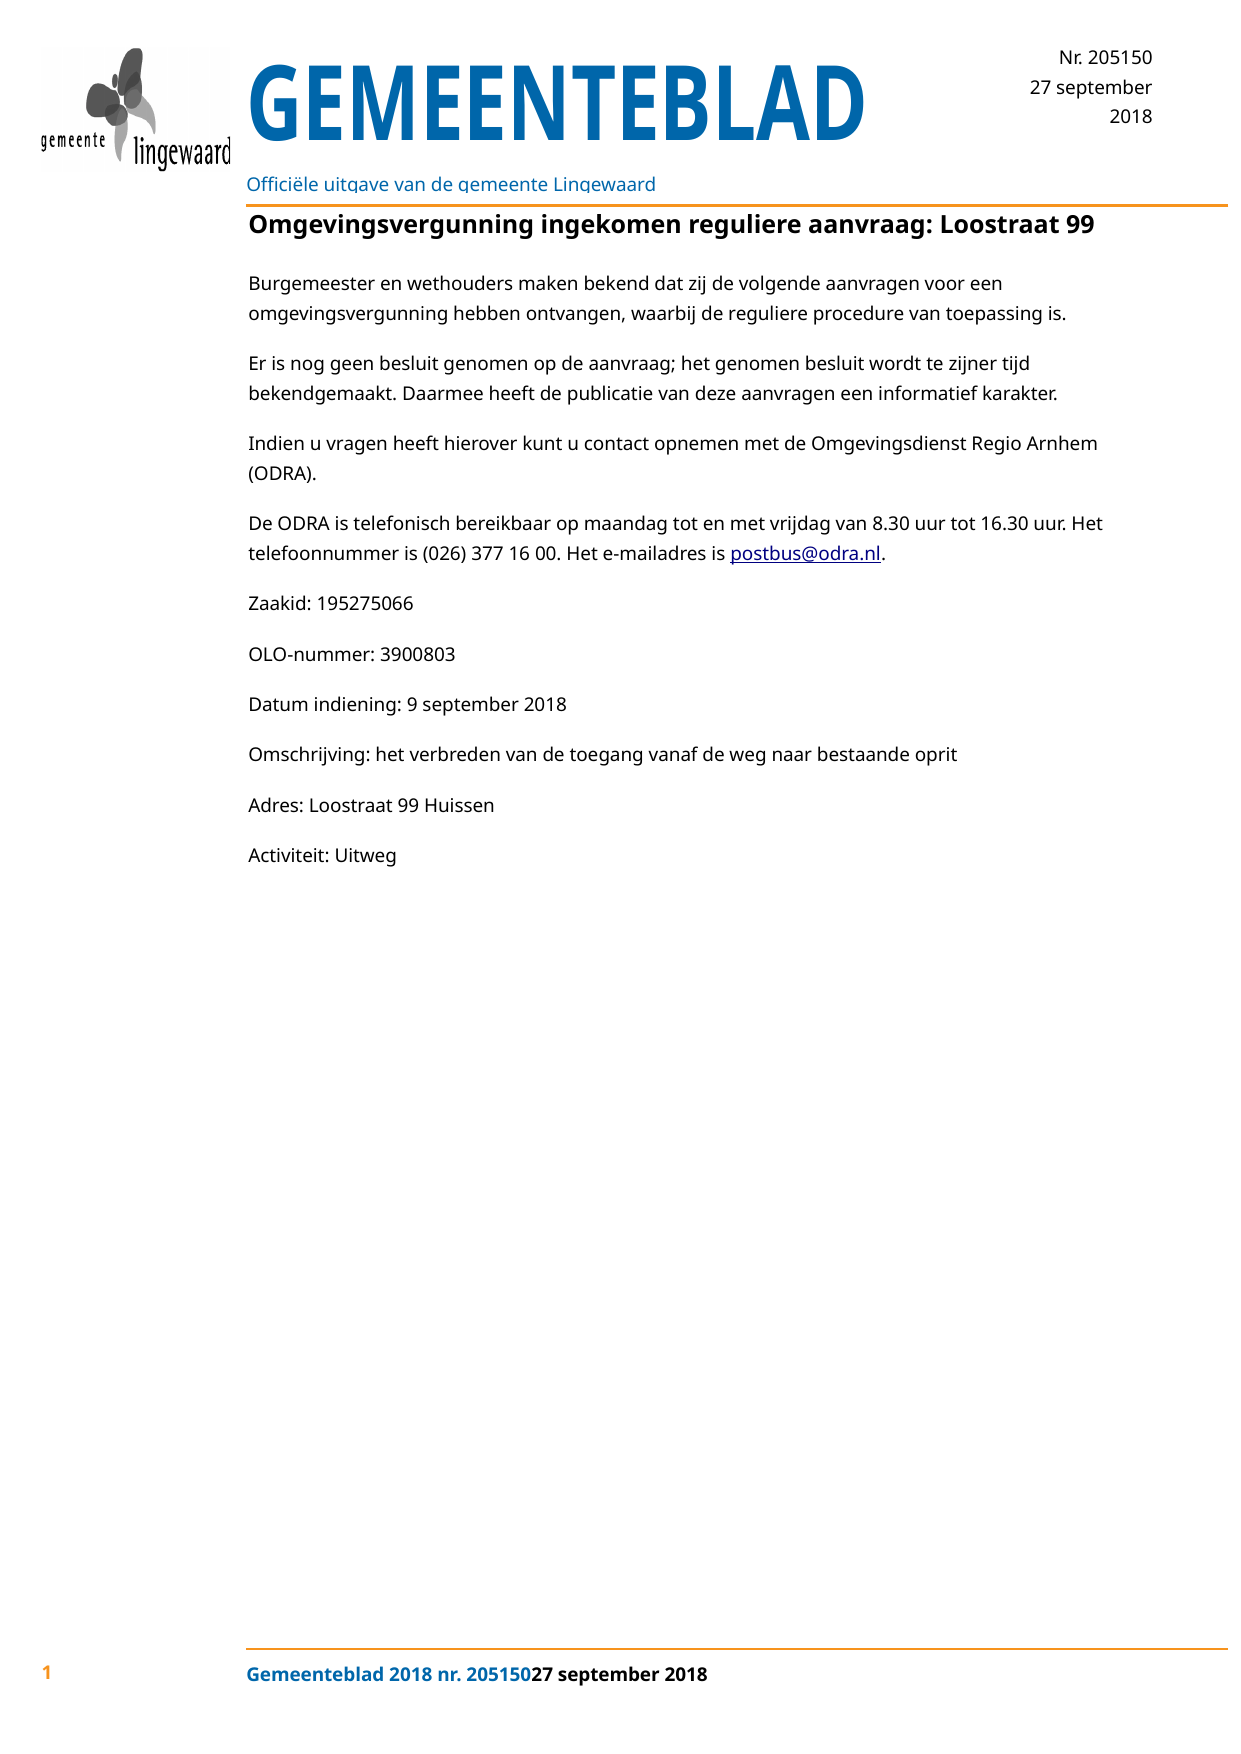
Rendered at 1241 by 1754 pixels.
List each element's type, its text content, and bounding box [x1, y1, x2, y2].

text Activiteit: Uitweg [248, 842, 1152, 868]
text OLO-nummer: 3900803 [248, 641, 1152, 666]
text Adres: Loostraat 99 Huissen [248, 792, 1152, 818]
picture [41, 47, 231, 172]
text De ODRA is telefonisch bereikbaar op maandag tot en met vrijdag van 8.30 uur tot 16.30 uur. Het telefoonnummer is (026) 377 16 00. Het e-mailadres is postbus@odra.nl. [248, 510, 1152, 566]
text Burgemeester en wethouders maken bekend dat zij de volgende aanvragen voor een omgevingsvergunning hebben ontvangen, waarbij de reguliere procedure van toepassing is. [248, 270, 1152, 326]
text Er is nog geen besluit genomen op de aanvraag; het genomen besluit wordt te zijner tijd bekendgemaakt. Daarmee heeft de publicatie van deze aanvragen een informatief karakter. [248, 350, 1152, 406]
text Omgevingsvergunning ingekomen reguliere aanvraag: Loostraat 99 [248, 207, 1152, 241]
text Datum indiening: 9 september 2018 [248, 691, 1152, 717]
text Indien u vragen heeft hierover kunt u contact opnemen met de Omgevingsdienst Regio Arnhem (ODRA). [248, 430, 1152, 486]
text Omschrijving: het verbreden van de toegang vanaf de weg naar bestaande oprit [248, 742, 1152, 767]
text Zaakid: 195275066 [248, 590, 1152, 616]
